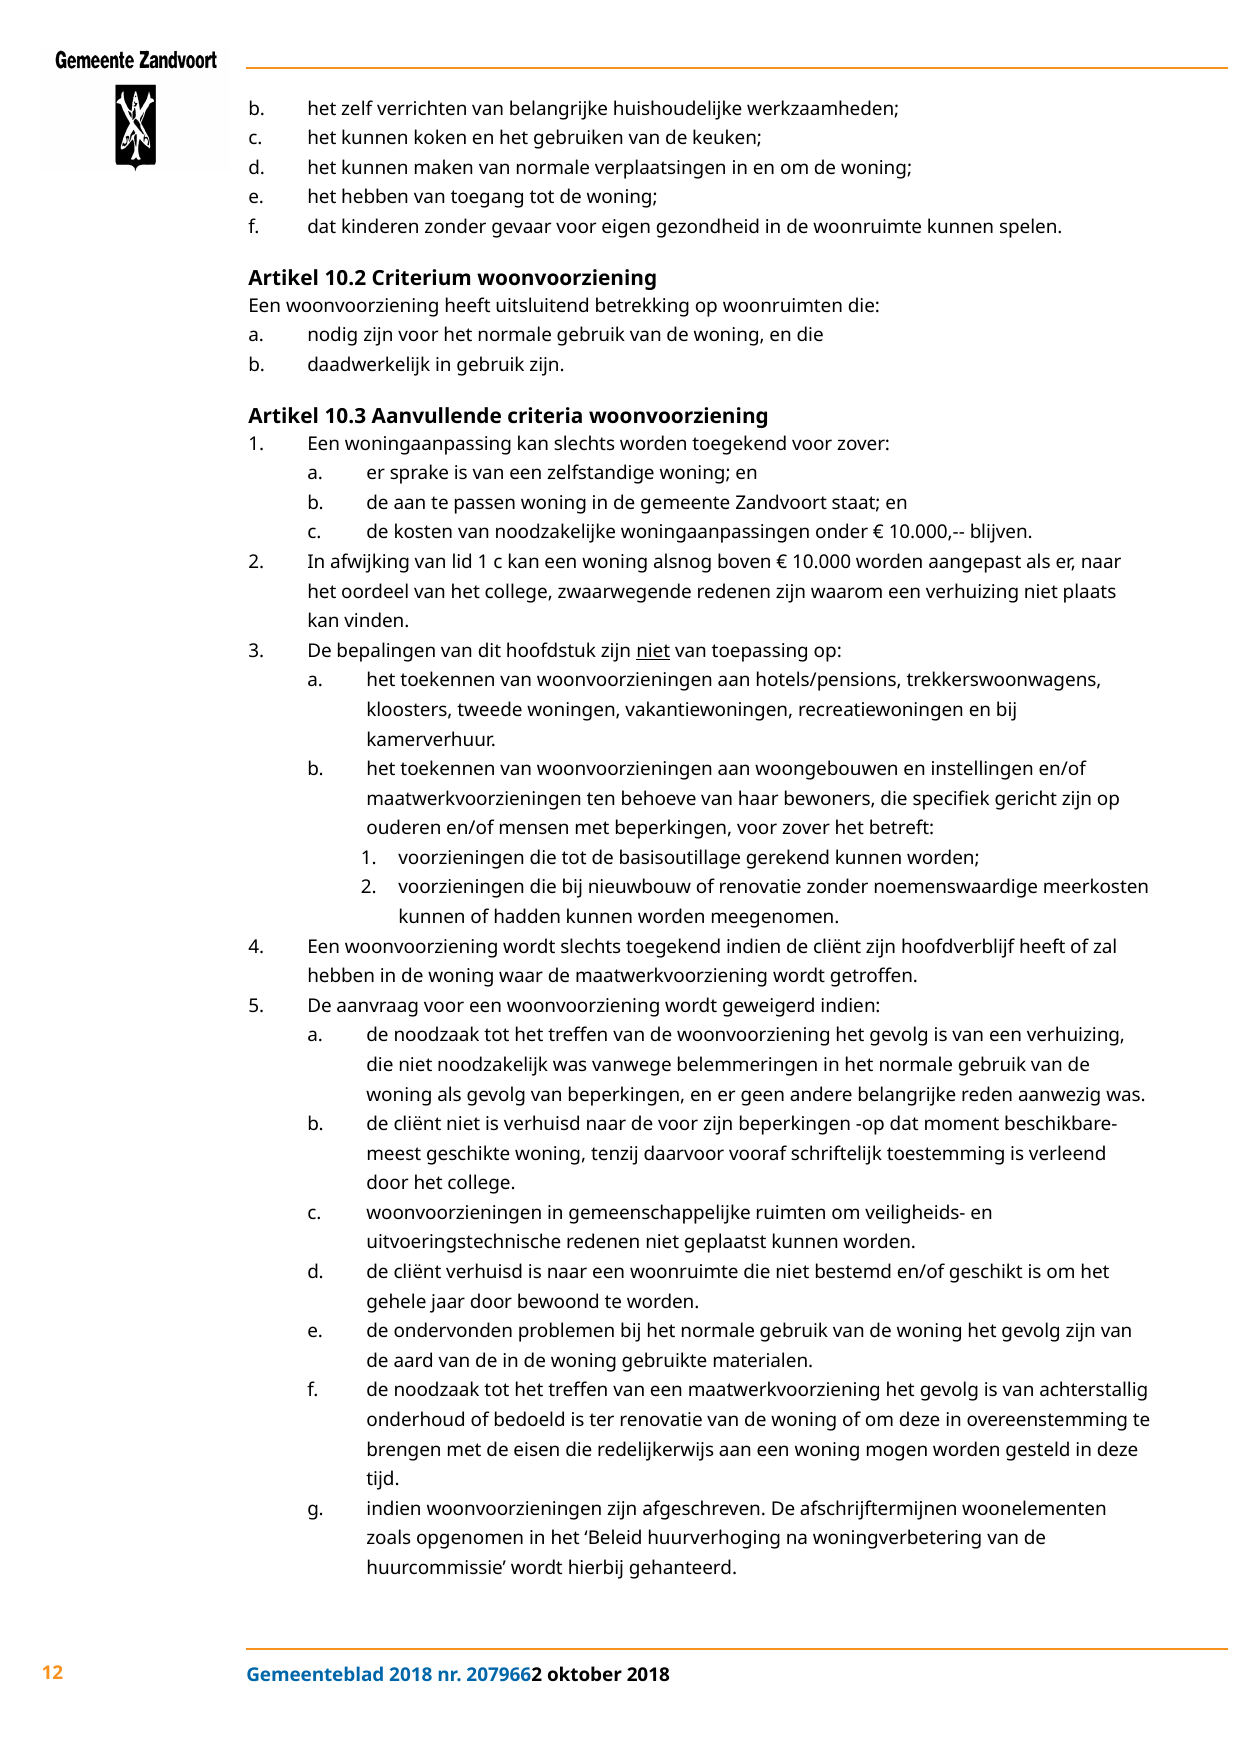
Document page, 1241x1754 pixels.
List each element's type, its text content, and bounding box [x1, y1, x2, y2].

list daadwerkelijk in gebruik zijn. [248, 351, 1152, 377]
list De aanvraag voor een woonvoorziening wordt geweigerd indien: [248, 992, 1152, 1018]
list het kunnen maken van normale verplaatsingen in en om de woning; [248, 154, 1152, 180]
list voorzieningen die bij nieuwbouw of renovatie zonder noemenswaardige meerkosten kunnen of hadden kunnen worden meegenomen. [361, 874, 1152, 929]
list de aan te passen woning in de gemeente Zandvoort staat; en [307, 489, 1152, 515]
list het kunnen koken en het gebruiken van de keuken; [248, 124, 1152, 150]
picture [41, 47, 231, 172]
list woonvoorzieningen in gemeenschappelijke ruimten om veiligheids- en uitvoeringstechnische redenen niet geplaatst kunnen worden. [307, 1199, 1152, 1254]
list de cliënt niet is verhuisd naar de voor zijn beperkingen -op dat moment beschikbare- meest geschikte woning, tenzij daarvoor vooraf schriftelijk toestemming is verleend door het college. [307, 1110, 1152, 1195]
list voorzieningen die tot de basisoutillage gerekend kunnen worden; [361, 844, 1152, 870]
list de cliënt verhuisd is naar een woonruimte die niet bestemd en/of geschikt is om het gehele jaar door bewoond te worden. [307, 1258, 1152, 1314]
list In afwijking van lid 1 c kan een woning alsnog boven € 10.000 worden aangepast als er, naar het oordeel van het college, zwaarwegende redenen zijn waarom een verhuizing niet plaats kan vinden. [248, 548, 1152, 633]
list de noodzaak tot het treffen van de woonvoorziening het gevolg is van een verhuizing, die niet noodzakelijk was vanwege belemmeringen in het normale gebruik van de woning als gevolg van beperkingen, en er geen andere belangrijke reden aanwezig was. [307, 1022, 1152, 1107]
list nodig zijn voor het normale gebruik van de woning, en die [248, 322, 1152, 347]
text Een woonvoorziening heeft uitsluitend betrekking op woonruimten die: [248, 292, 1152, 318]
list het zelf verrichten van belangrijke huishoudelijke werkzaamheden; [248, 95, 1152, 121]
list de noodzaak tot het treffen van een maatwerkvoorziening het gevolg is van achterstallig onderhoud of bedoeld is ter renovatie van de woning of om deze in overeenstemming te brengen met de eisen die redelijkerwijs aan een woning mogen worden gesteld in deze tijd. [307, 1377, 1152, 1491]
text Artikel 10.3 Aanvullende criteria woonvoorziening [248, 402, 1152, 430]
list er sprake is van een zelfstandige woning; en [307, 459, 1152, 485]
text Artikel 10.2 Criterium woonvoorziening [248, 263, 1152, 292]
list De bepalingen van dit hoofdstuk zijn niet van toepassing op: [248, 637, 1152, 663]
list indien woonvoorzieningen zijn afgeschreven. De afschrijftermijnen woonelementen zoals opgenomen in het ‘Beleid huurverhoging na woningverbetering van de huurcommissie’ wordt hierbij gehanteerd. [307, 1495, 1152, 1580]
list Een woningaanpassing kan slechts worden toegekend voor zover: [248, 430, 1152, 456]
list het hebben van toegang tot de woning; [248, 183, 1152, 209]
list het toekennen van woonvoorzieningen aan hotels/pensions, trekkerswoonwagens, kloosters, tweede woningen, vakantiewoningen, recreatiewoningen en bij kamerverhuur. [307, 667, 1152, 752]
list de kosten van noodzakelijke woningaanpassingen onder € 10.000,-- blijven. [307, 519, 1152, 544]
list het toekennen van woonvoorzieningen aan woongebouwen en instellingen en/of maatwerkvoorzieningen ten behoeve van haar bewoners, die specifiek gericht zijn op ouderen en/of mensen met beperkingen, voor zover het betreft: [307, 755, 1152, 840]
list de ondervonden problemen bij het normale gebruik van de woning het gevolg zijn van de aard van de in de woning gebruikte materialen. [307, 1317, 1152, 1373]
list dat kinderen zonder gevaar voor eigen gezondheid in de woonruimte kunnen spelen. [248, 213, 1152, 239]
list Een woonvoorziening wordt slechts toegekend indien de cliënt zijn hoofdverblijf heeft of zal hebben in de woning waar de maatwerkvoorziening wordt getroffen. [248, 933, 1152, 988]
